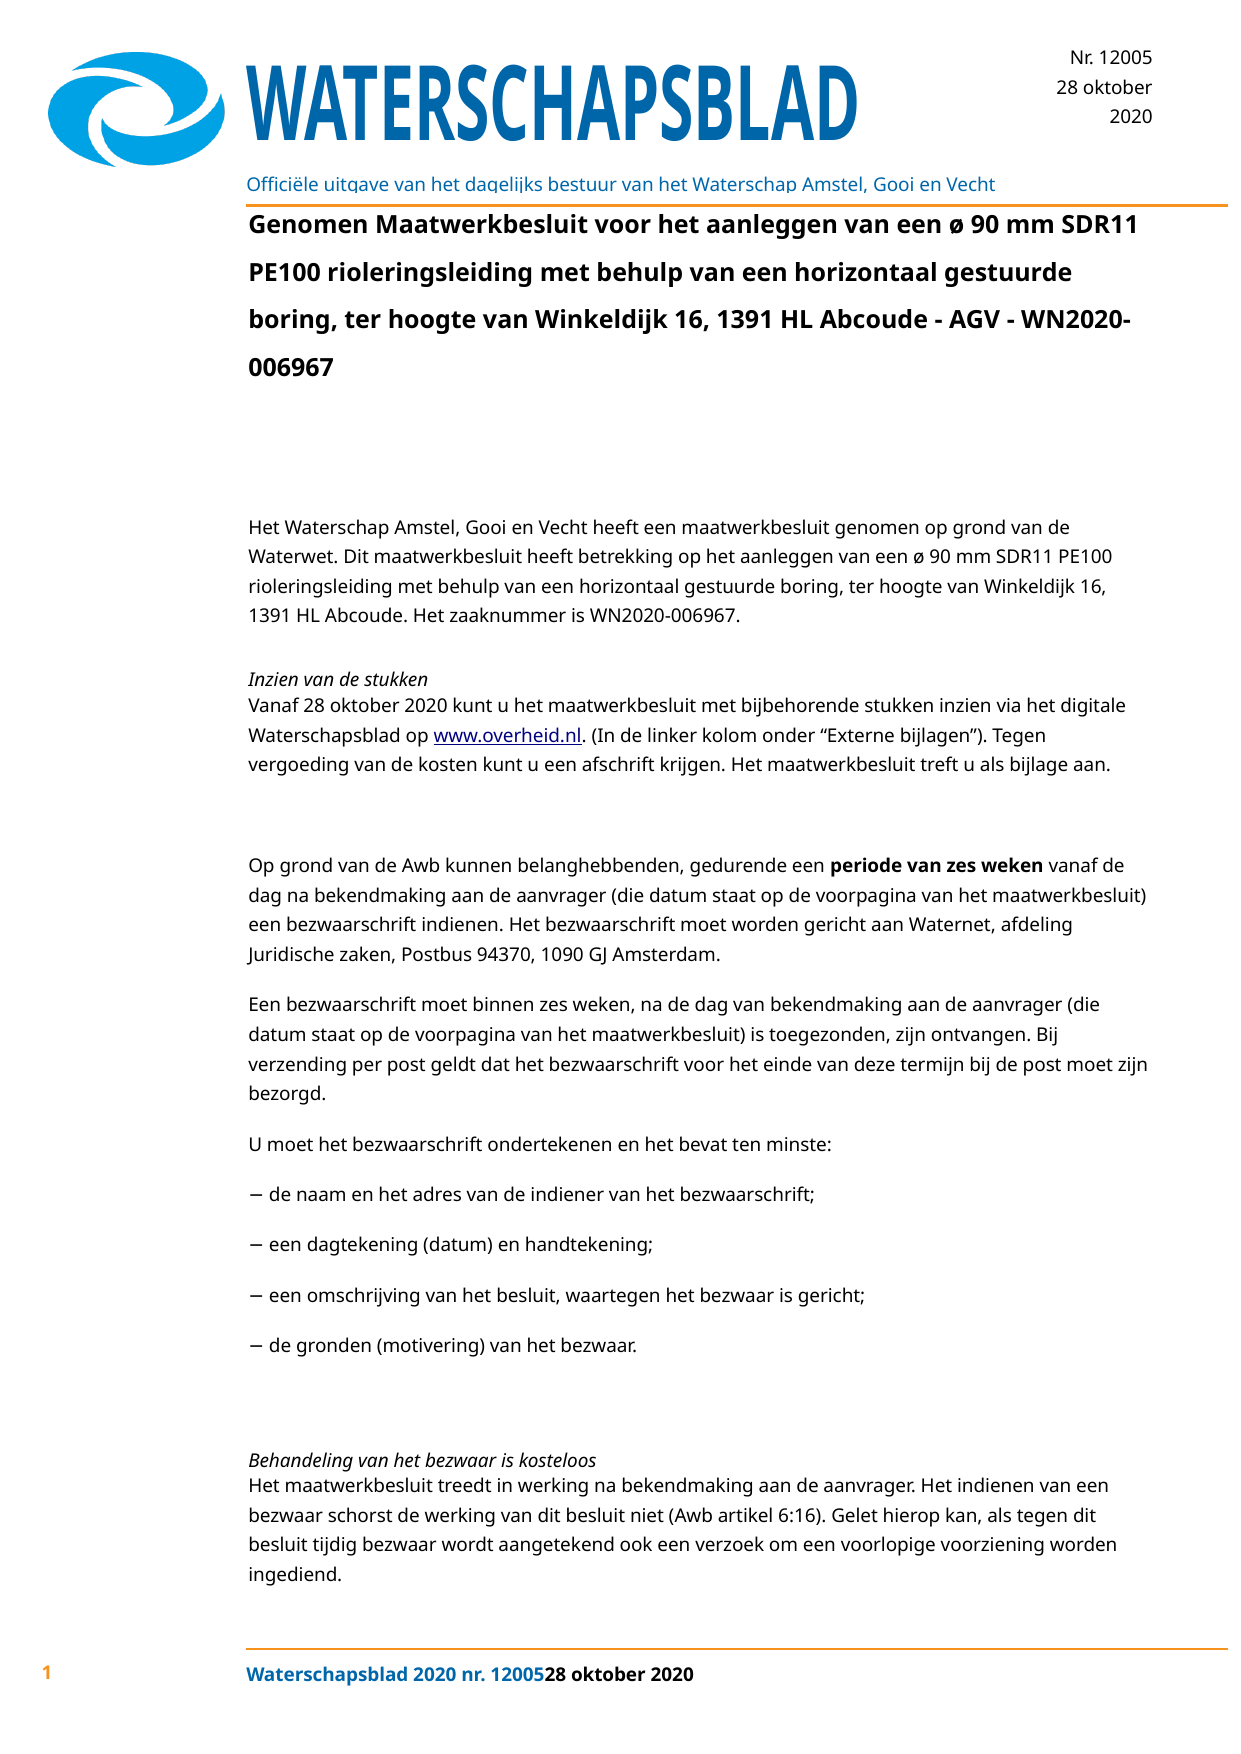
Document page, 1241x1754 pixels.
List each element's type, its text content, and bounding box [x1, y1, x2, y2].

text Het Waterschap Amstel, Gooi en Vecht heeft een maatwerkbesluit genomen op grond van de Waterwet. Dit maatwerkbesluit heeft betrekking op het aanleggen van een ø 90 mm SDR11 PE100 rioleringsleiding met behulp van een horizontaal gestuurde boring, ter hoogte van Winkeldijk 16, 1391 HL Abcoude. Het zaaknummer is WN2020-006967. [248, 514, 1152, 628]
text − de naam en het adres van de indiener van het bezwaarschrift; [248, 1181, 1152, 1207]
picture [41, 47, 231, 172]
text − een omschrijving van het besluit, waartegen het bezwaar is gericht; [248, 1282, 1152, 1308]
text − een dagtekening (datum) en handtekening; [248, 1232, 1152, 1257]
text Genomen Maatwerkbesluit voor het aanleggen van een ø 90 mm SDR11 PE100 rioleringsleiding met behulp van een horizontaal gestuurde boring, ter hoogte van Winkeldijk 16, 1391 HL Abcoude - AGV - WN2020-006967 [248, 207, 1152, 384]
text − de gronden (motivering) van het bezwaar. [248, 1332, 1152, 1358]
text Vanaf 28 oktober 2020 kunt u het maatwerkbesluit met bijbehorende stukken inzien via het digitale Waterschapsblad op www.overheid.nl. (In de linker kolom onder “Externe bijlagen”). Tegen vergoeding van de kosten kunt u een afschrift krijgen. Het maatwerkbesluit treft u als bijlage aan. [248, 692, 1152, 777]
text Op grond van de Awb kunnen belanghebbenden, gedurende een periode van zes weken vanaf de dag na bekendmaking aan de aanvrager (die datum staat op de voorpagina van het maatwerkbesluit) een bezwaarschrift indienen. Het bezwaarschrift moet worden gericht aan Waternet, afdeling Juridische zaken, Postbus 94370, 1090 GJ Amsterdam. [248, 852, 1152, 967]
text Inzien van de stukken [248, 667, 1152, 692]
text Behandeling van het bezwaar is kosteloos [248, 1447, 1152, 1472]
text U moet het bezwaarschrift ondertekenen en het bevat ten minste: [248, 1131, 1152, 1156]
text Het maatwerkbesluit treedt in werking na bekendmaking aan de aanvrager. Het indienen van een bezwaar schorst de werking van dit besluit niet (Awb artikel 6:16). Gelet hierop kan, als tegen dit besluit tijdig bezwaar wordt aangetekend ook een verzoek om een voorlopige voorziening worden ingediend. [248, 1472, 1152, 1587]
text Een bezwaarschrift moet binnen zes weken, na de dag van bekendmaking aan de aanvrager (die datum staat op de voorpagina van het maatwerkbesluit) is toegezonden, zijn ontvangen. Bij verzending per post geldt dat het bezwaarschrift voor het einde van deze termijn bij de post moet zijn bezorgd. [248, 992, 1152, 1106]
